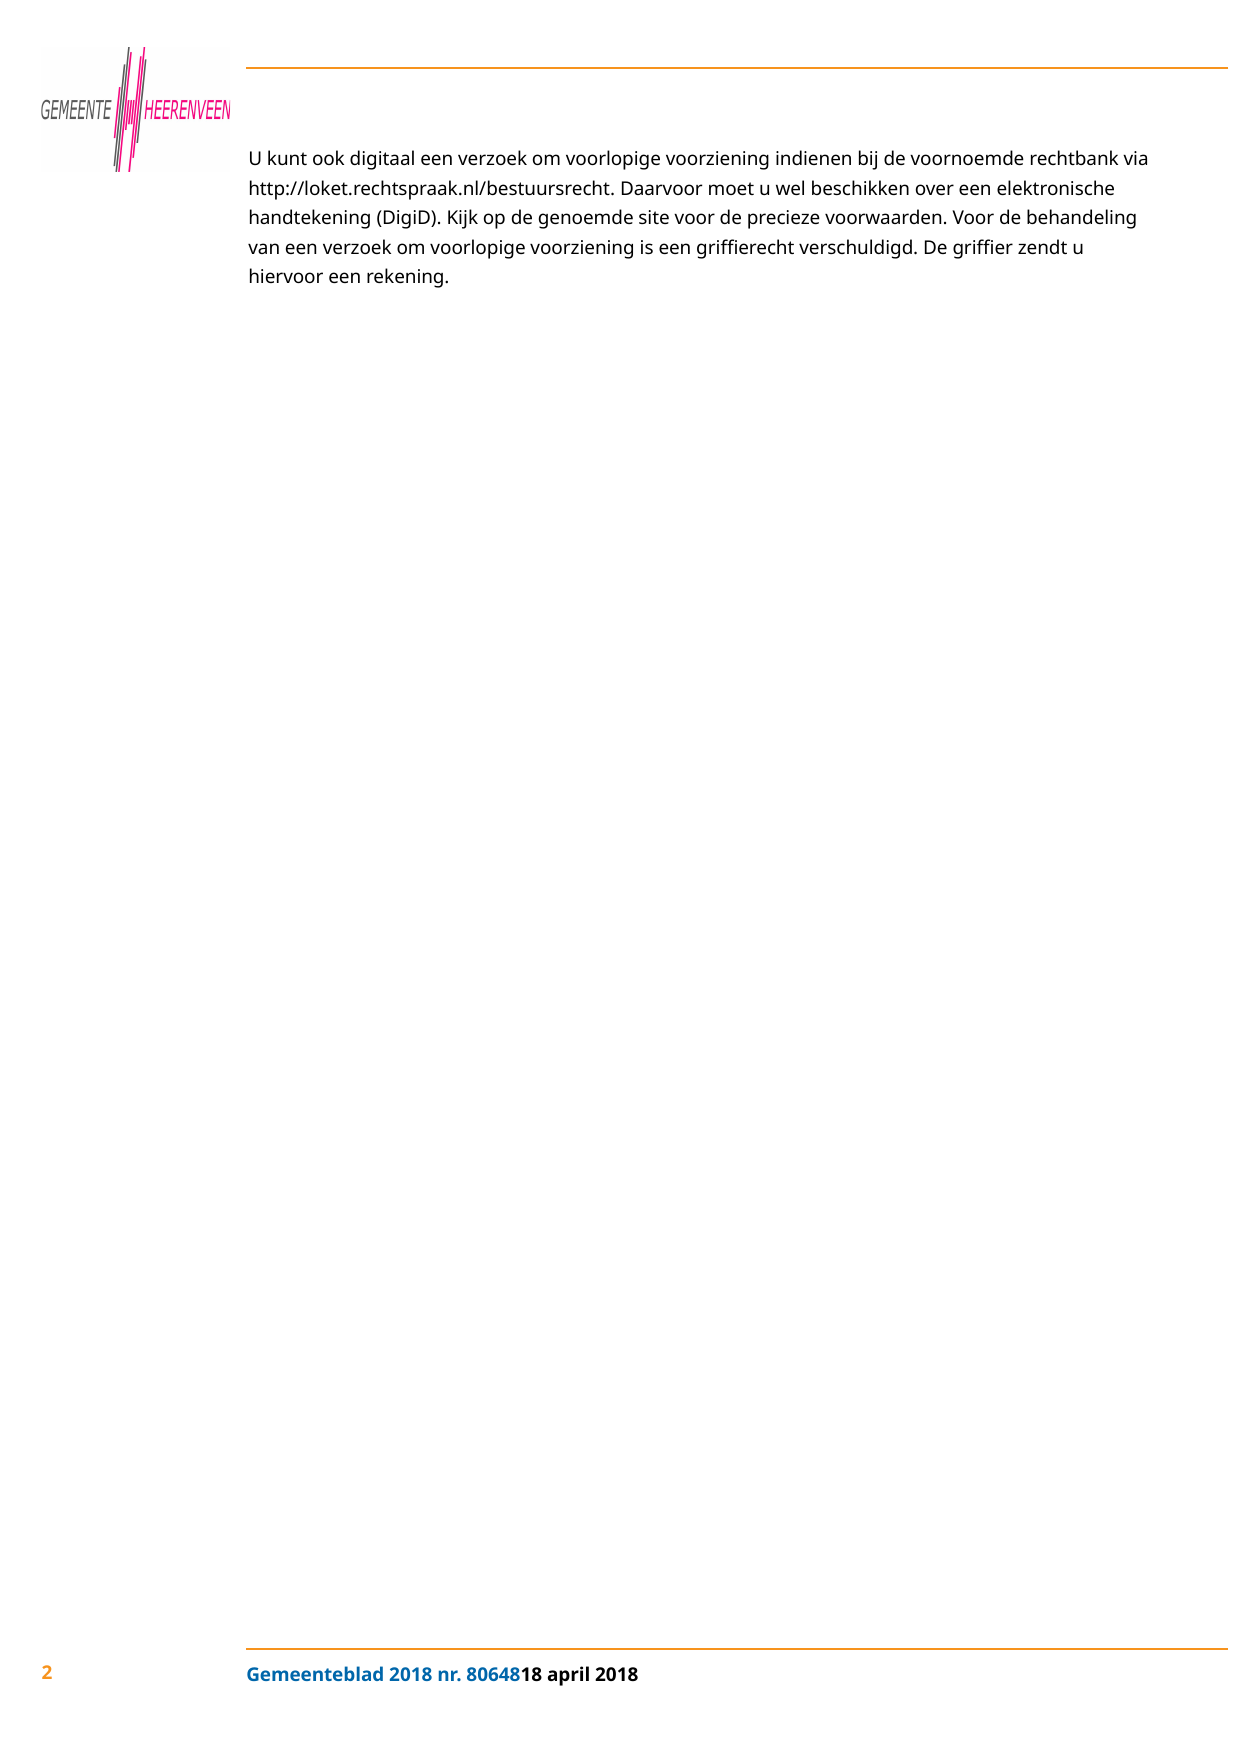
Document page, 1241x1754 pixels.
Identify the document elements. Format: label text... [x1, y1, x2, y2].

text U kunt ook digitaal een verzoek om voorlopige voorziening indienen bij de voornoemde rechtbank via http://loket.rechtspraak.nl/bestuursrecht. Daarvoor moet u wel beschikken over een elektronische handtekening (DigiD). Kijk op de genoemde site voor de precieze voorwaarden. Voor de behandeling van een verzoek om voorlopige voorziening is een griffierecht verschuldigd. De griffier zendt u hiervoor een rekening. [248, 145, 1152, 289]
picture [41, 47, 231, 172]
